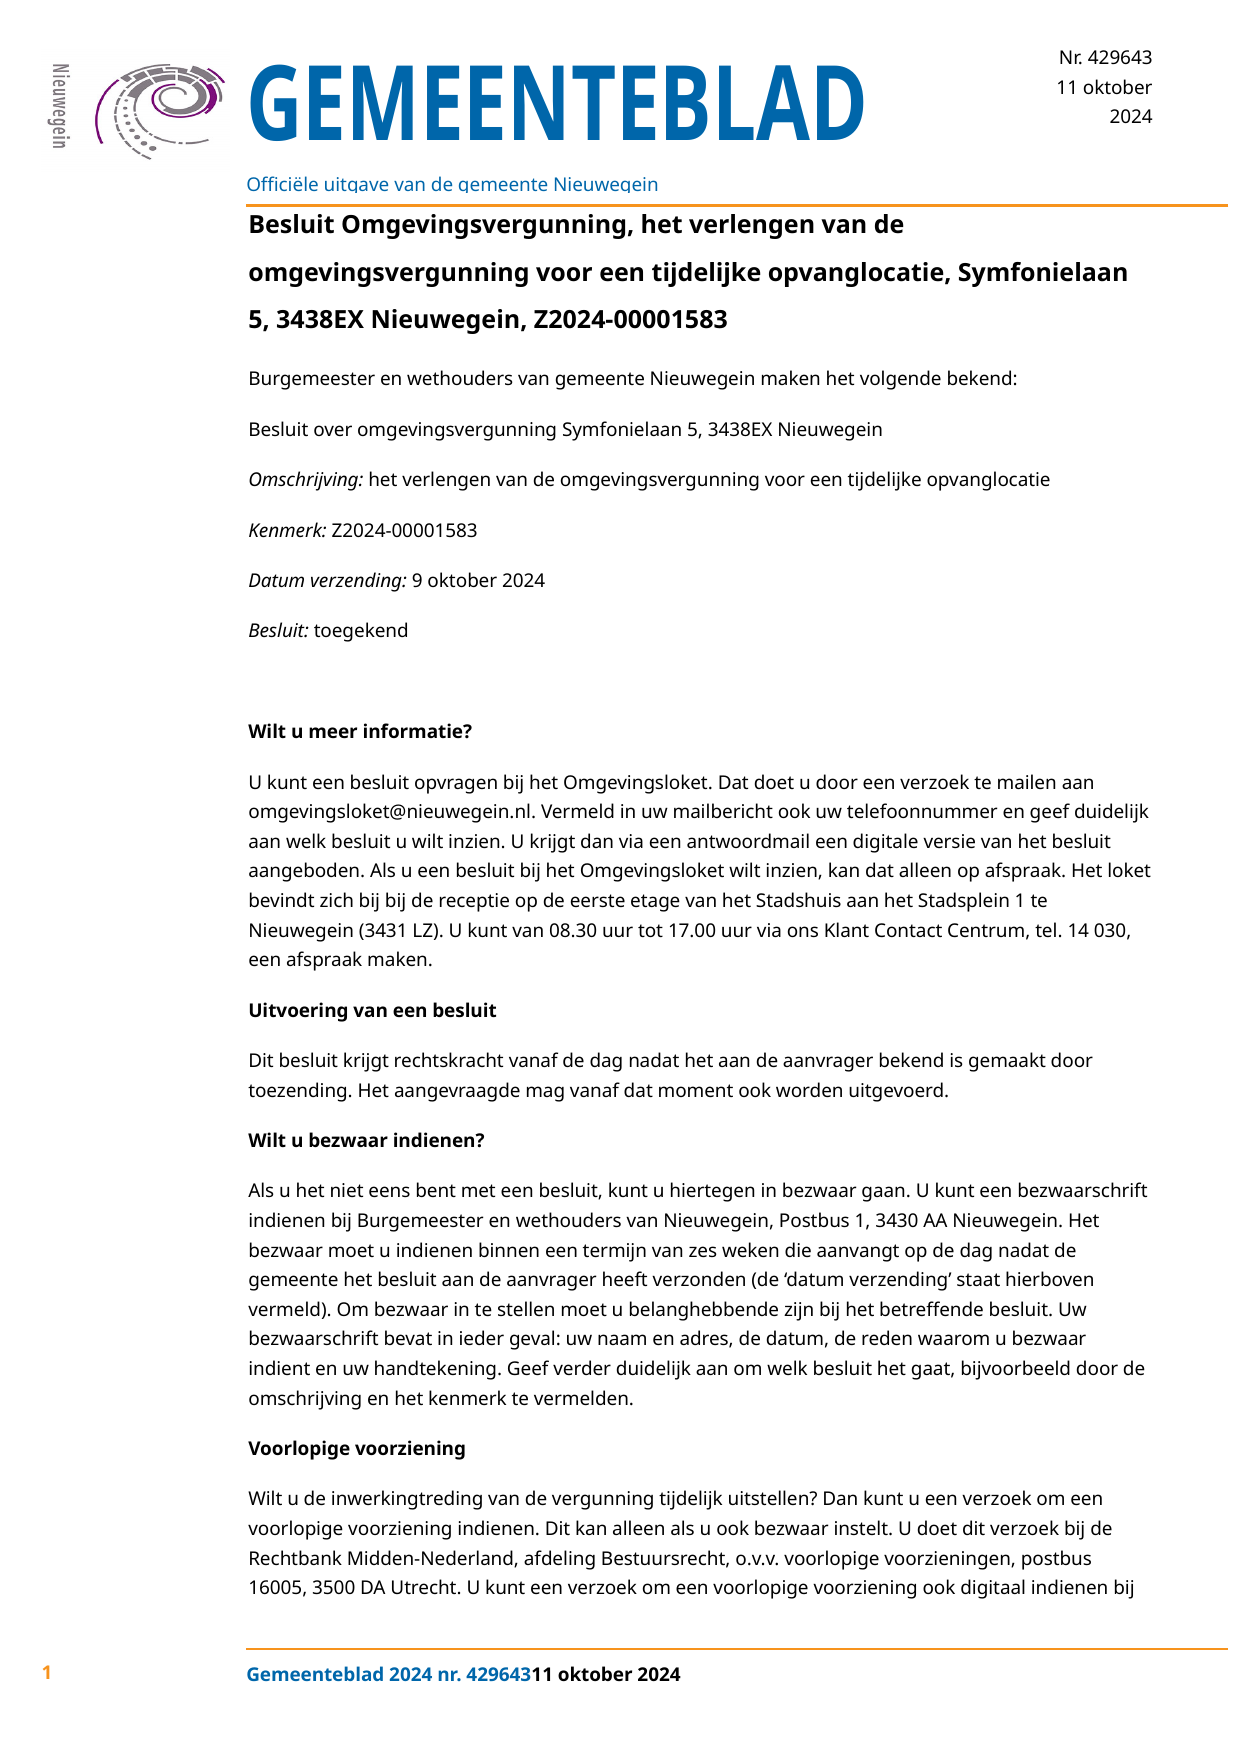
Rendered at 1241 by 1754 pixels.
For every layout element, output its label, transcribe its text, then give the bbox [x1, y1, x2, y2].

text Kenmerk: Z2024-00001583 [248, 517, 1152, 542]
text Voorlopige voorziening [248, 1435, 1152, 1461]
text Wilt u bezwaar indienen? [248, 1127, 1152, 1153]
text Uitvoering van een besluit [248, 997, 1152, 1022]
text Wilt u de inwerkingtreding van de vergunning tijdelijk uitstellen? Dan kunt u een verzoek om een voorlopige voorziening indienen. Dit kan alleen als u ook bezwaar instelt. U doet dit verzoek bij de Rechtbank Midden-Nederland, afdeling Bestuursrecht, o.v.v. voorlopige voorzieningen, postbus 16005, 3500 DA Utrecht. U kunt een verzoek om een voorlopige voorziening ook digitaal indienen bij [248, 1486, 1152, 1600]
text Datum verzending: 9 oktober 2024 [248, 567, 1152, 593]
text Wilt u meer informatie? [248, 718, 1152, 744]
text Besluit: toegekend [248, 618, 1152, 643]
text Omschrijving: het verlengen van de omgevingsvergunning voor een tijdelijke opvanglocatie [248, 466, 1152, 492]
picture [41, 47, 231, 172]
text Burgemeester en wethouders van gemeente Nieuwegein maken het volgende bekend: [248, 366, 1152, 391]
text Dit besluit krijgt rechtskracht vanaf de dag nadat het aan de aanvrager bekend is gemaakt door toezending. Het aangevraagde mag vanaf dat moment ook worden uitgevoerd. [248, 1047, 1152, 1102]
text Als u het niet eens bent met een besluit, kunt u hiertegen in bezwaar gaan. U kunt een bezwaarschrift indienen bij Burgemeester en wethouders van Nieuwegein, Postbus 1, 3430 AA Nieuwegein. Het bezwaar moet u indienen binnen een termijn van zes weken die aanvangt op de dag nadat de gemeente het besluit aan de aanvrager heeft verzonden (de ‘datum verzending’ staat hierboven vermeld). Om bezwaar in te stellen moet u belanghebbende zijn bij het betreffende besluit. Uw bezwaarschrift bevat in ieder geval: uw naam en adres, de datum, de reden waarom u bezwaar indient en uw handtekening. Geef verder duidelijk aan om welk besluit het gaat, bijvoorbeeld door de omschrijving en het kenmerk te vermelden. [248, 1178, 1152, 1410]
text U kunt een besluit opvragen bij het Omgevingsloket. Dat doet u door een verzoek te mailen aan omgevingsloket@nieuwegein.nl. Vermeld in uw mailbericht ook uw telefoonnummer en geef duidelijk aan welk besluit u wilt inzien. U krijgt dan via een antwoordmail een digitale versie van het besluit aangeboden. Als u een besluit bij het Omgevingsloket wilt inzien, kan dat alleen op afspraak. Het loket bevindt zich bij bij de receptie op de eerste etage van het Stadshuis aan het Stadsplein 1 te Nieuwegein (3431 LZ). U kunt van 08.30 uur tot 17.00 uur via ons Klant Contact Centrum, tel. 14 030, een afspraak maken. [248, 769, 1152, 972]
text Besluit over omgevingsvergunning Symfonielaan 5, 3438EX Nieuwegein [248, 416, 1152, 442]
text Besluit Omgevingsvergunning, het verlengen van de omgevingsvergunning voor een tijdelijke opvanglocatie, Symfonielaan 5, 3438EX Nieuwegein, Z2024-00001583 [248, 207, 1152, 336]
